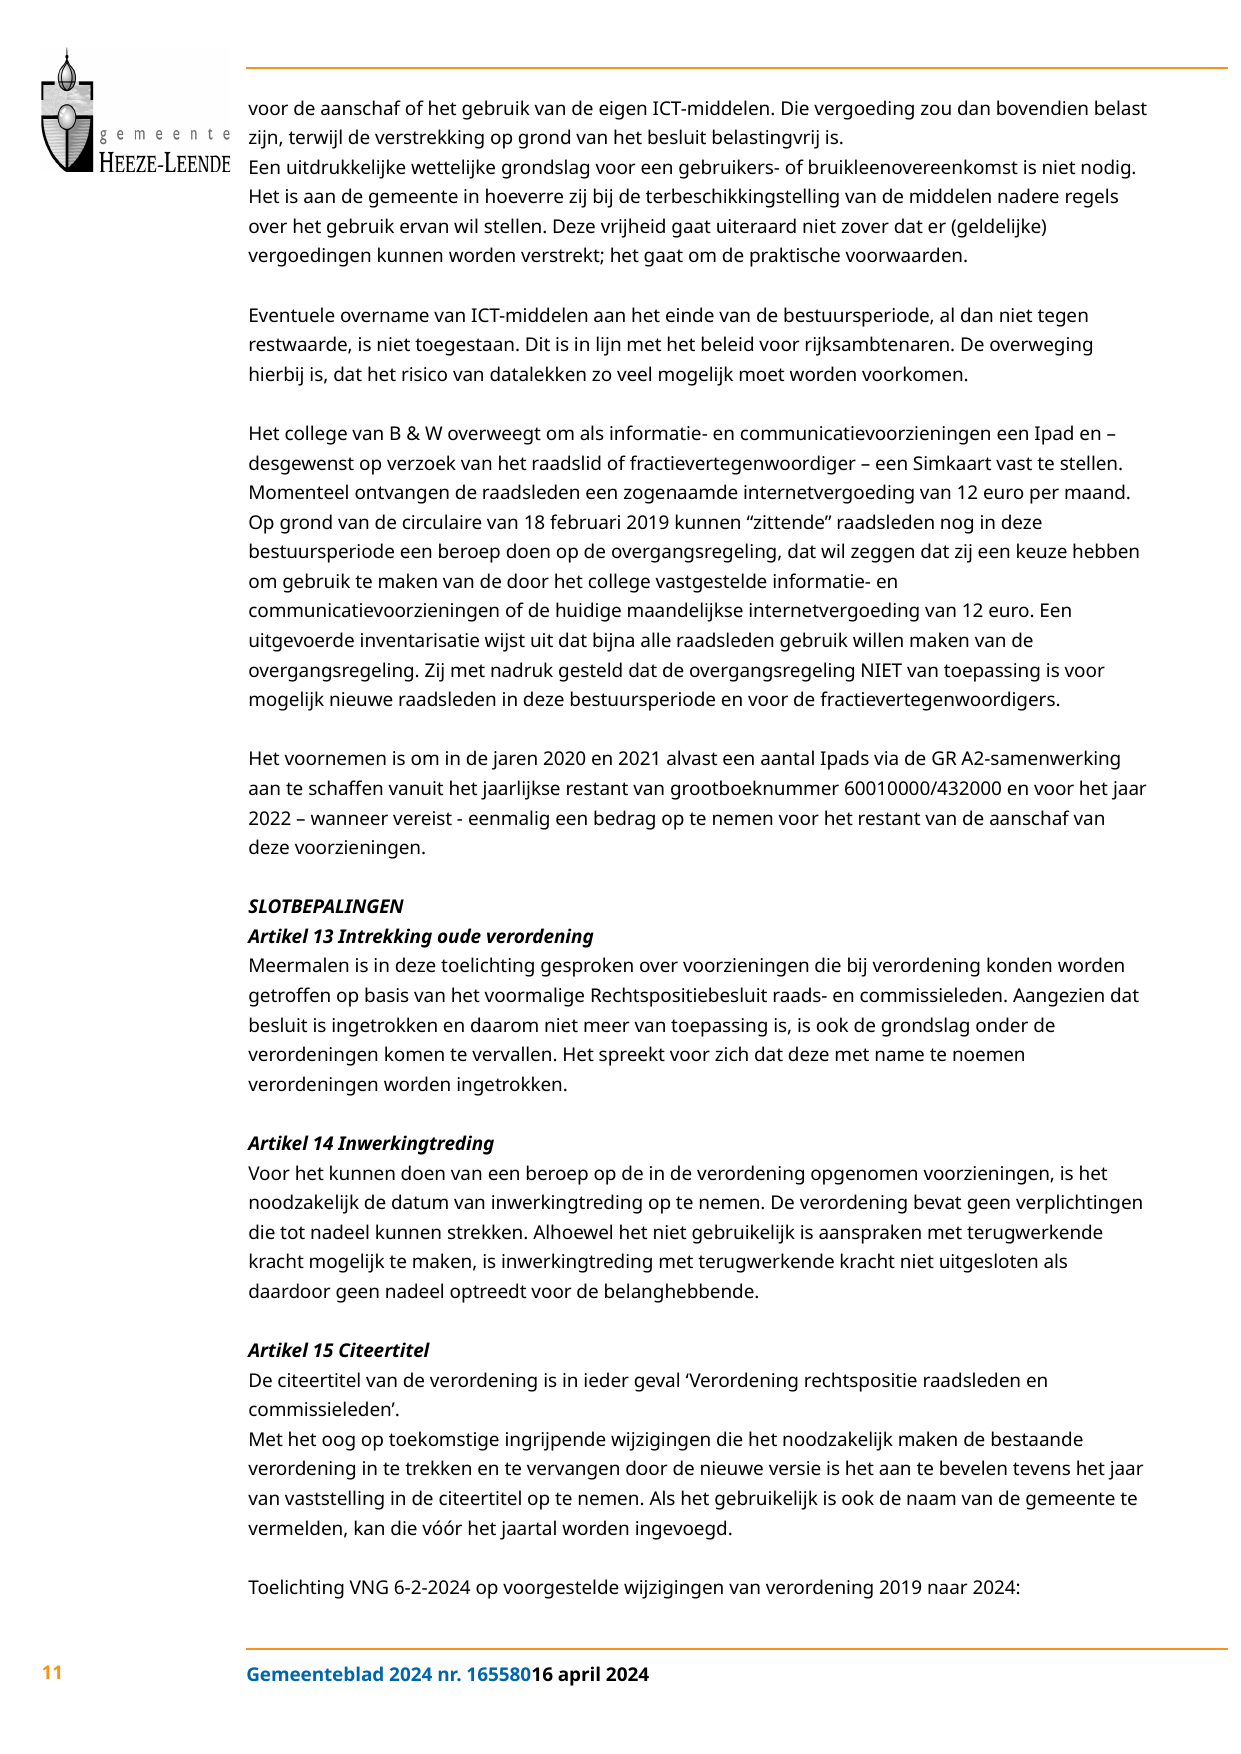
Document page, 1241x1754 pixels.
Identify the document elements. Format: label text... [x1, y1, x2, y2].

text Eventuele overname van ICT-middelen aan het einde van de bestuursperiode, al dan niet tegen restwaarde, is niet toegestaan. Dit is in lijn met het beleid voor rijksambtenaren. De overweging hierbij is, dat het risico van datalekken zo veel mogelijk moet worden voorkomen. [248, 302, 1152, 387]
text Een uitdrukkelijke wettelijke grondslag voor een gebruikers- of bruikleenovereenkomst is niet nodig. Het is aan de gemeente in hoeverre zij bij de terbeschikkingstelling van de middelen nadere regels over het gebruik ervan wil stellen. Deze vrijheid gaat uiteraard niet zover dat er (geldelijke) vergoedingen kunnen worden verstrekt; het gaat om de praktische voorwaarden. [248, 154, 1152, 268]
text voor de aanschaf of het gebruik van de eigen ICT-middelen. Die vergoeding zou dan bovendien belast zijn, terwijl de verstrekking op grond van het besluit belastingvrij is. [248, 95, 1152, 150]
text Toelichting VNG 6-2-2024 op voorgestelde wijzigingen van verordening 2019 naar 2024: [248, 1574, 1152, 1600]
text Momenteel ontvangen de raadsleden een zogenaamde internetvergoeding van 12 euro per maand. Op grond van de circulaire van 18 februari 2019 kunnen “zittende” raadsleden nog in deze bestuursperiode een beroep doen op de overgangsregeling, dat wil zeggen dat zij een keuze hebben om gebruik te maken van de door het college vastgestelde informatie- en communicatievoorzieningen of de huidige maandelijkse internetvergoeding van 12 euro. Een uitgevoerde inventarisatie wijst uit dat bijna alle raadsleden gebruik willen maken van de overgangsregeling. Zij met nadruk gesteld dat de overgangsregeling NIET van toepassing is voor mogelijk nieuwe raadsleden in deze bestuursperiode en voor de fractievertegenwoordigers. [248, 479, 1152, 712]
text Artikel 14 Inwerkingtreding [248, 1130, 1152, 1156]
text De citeertitel van de verordening is in ieder geval ‘Verordening rechtspositie raadsleden en commissieleden’. [248, 1367, 1152, 1422]
text Het college van B & W overweegt om als informatie- en communicatievoorzieningen een Ipad en – desgewenst op verzoek van het raadslid of fractievertegenwoordiger – een Simkaart vast te stellen. [248, 420, 1152, 476]
text Artikel 15 Citeertitel [248, 1337, 1152, 1363]
text Voor het kunnen doen van een beroep op de in de verordening opgenomen voorzieningen, is het noodzakelijk de datum van inwerkingtreding op te nemen. De verordening bevat geen verplichtingen die tot nadeel kunnen strekken. Alhoewel het niet gebruikelijk is aanspraken met terugwerkende kracht mogelijk te maken, is inwerkingtreding met terugwerkende kracht niet uitgesloten als daardoor geen nadeel optreedt voor de belanghebbende. [248, 1160, 1152, 1304]
text Artikel 13 Intrekking oude verordening [248, 923, 1152, 949]
text Met het oog op toekomstige ingrijpende wijzigingen die het noodzakelijk maken de bestaande verordening in te trekken en te vervangen door de nieuwe versie is het aan te bevelen tevens het jaar van vaststelling in de citeertitel op te nemen. Als het gebruikelijk is ook de naam van de gemeente te vermelden, kan die vóór het jaartal worden ingevoegd. [248, 1426, 1152, 1541]
text Meermalen is in deze toelichting gesproken over voorzieningen die bij verordening konden worden getroffen op basis van het voormalige Rechtspositiebesluit raads- en commissieleden. Aangezien dat besluit is ingetrokken en daarom niet meer van toepassing is, is ook de grondslag onder de verordeningen komen te vervallen. Het spreekt voor zich dat deze met name te noemen verordeningen worden ingetrokken. [248, 953, 1152, 1097]
picture [41, 47, 231, 172]
text SLOTBEPALINGEN [248, 893, 1152, 919]
text Het voornemen is om in de jaren 2020 en 2021 alvast een aantal Ipads via de GR A2-samenwerking aan te schaffen vanuit het jaarlijkse restant van grootboeknummer 60010000/432000 en voor het jaar 2022 – wanneer vereist - eenmalig een bedrag op te nemen voor het restant van de aanschaf van deze voorzieningen. [248, 746, 1152, 860]
